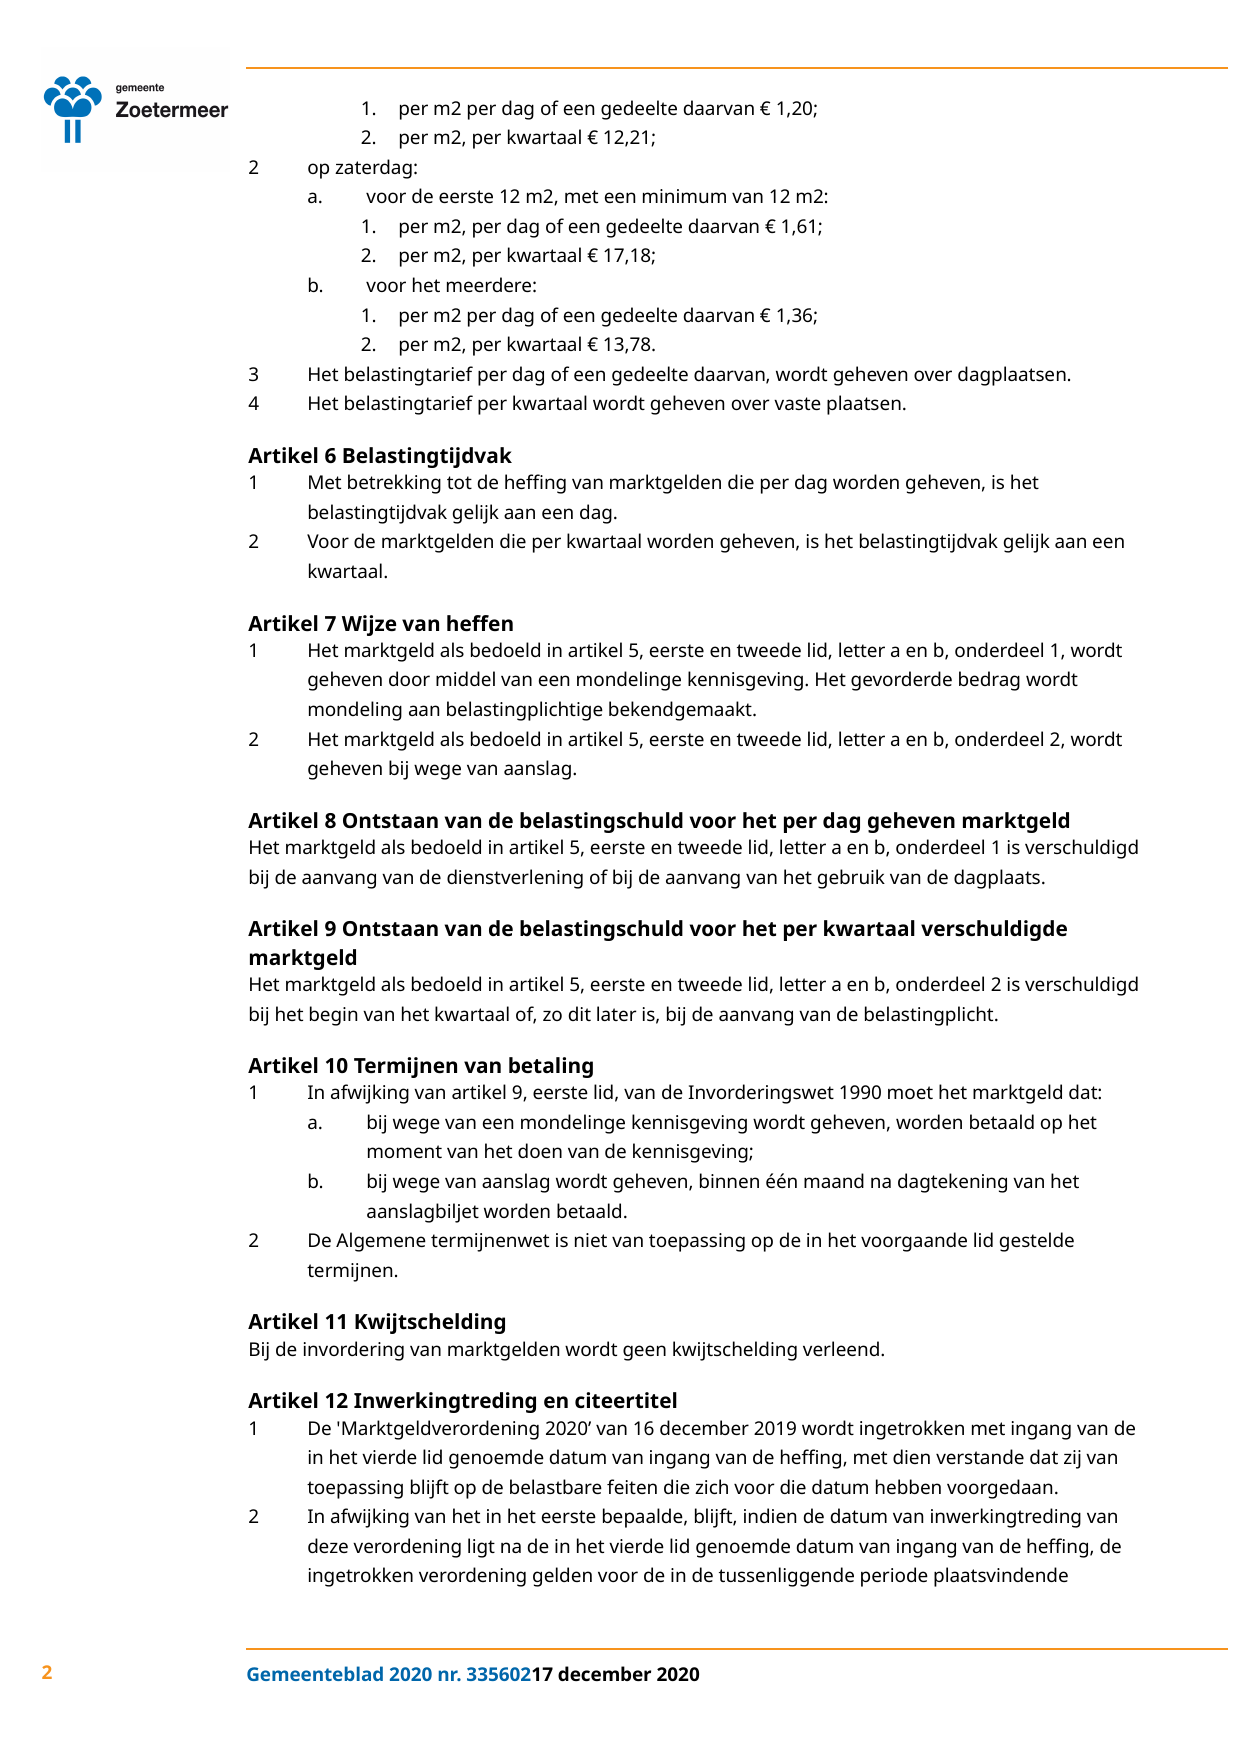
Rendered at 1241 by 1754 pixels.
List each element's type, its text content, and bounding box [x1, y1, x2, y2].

text Bij de invordering van marktgelden wordt geen kwijtschelding verleend. [248, 1336, 1152, 1362]
list Het marktgeld als bedoeld in artikel 5, eerste en tweede lid, letter a en b, onderdeel 2, wordt geheven bij wege van aanslag. [248, 726, 1152, 781]
list per m2 per dag of een gedeelte daarvan € 1,36; [361, 302, 1152, 328]
list bij wege van aanslag wordt geheven, binnen één maand na dagtekening van het aanslagbiljet worden betaald. [307, 1168, 1152, 1224]
list per m2, per kwartaal € 12,21; [361, 124, 1152, 150]
list Met betrekking tot de heffing van marktgelden die per dag worden geheven, is het belastingtijdvak gelijk aan een dag. [248, 469, 1152, 525]
list voor het meerdere: [307, 272, 1152, 298]
text Artikel 12 Inwerkingtreding en citeertitel [248, 1386, 1152, 1415]
text Het marktgeld als bedoeld in artikel 5, eerste en tweede lid, letter a en b, onderdeel 2 is verschuldigd bij het begin van het kwartaal of, zo dit later is, bij de aanvang van de belastingplicht. [248, 971, 1152, 1026]
list per m2, per kwartaal € 17,18; [361, 243, 1152, 268]
text Artikel 9 Ontstaan van de belastingschuld voor het per kwartaal verschuldigde marktgeld [248, 914, 1152, 971]
list Het belastingtarief per dag of een gedeelte daarvan, wordt geheven over dagplaatsen. [248, 361, 1152, 387]
list voor de eerste 12 m2, met een minimum van 12 m2: [307, 183, 1152, 209]
list De 'Marktgeldverordening 2020’ van 16 december 2019 wordt ingetrokken met ingang van de in het vierde lid genoemde datum van ingang van de heffing, met dien verstande dat zij van toepassing blijft op de belastbare feiten die zich voor die datum hebben voorgedaan. [248, 1415, 1152, 1500]
text Artikel 11 Kwijtschelding [248, 1307, 1152, 1336]
list De Algemene termijnenwet is niet van toepassing op de in het voorgaande lid gestelde termijnen. [248, 1227, 1152, 1283]
list In afwijking van artikel 9, eerste lid, van de Invorderingswet 1990 moet het marktgeld dat: [248, 1079, 1152, 1105]
list bij wege van een mondelinge kennisgeving wordt geheven, worden betaald op het moment van het doen van de kennisgeving; [307, 1109, 1152, 1164]
text Artikel 6 Belastingtijdvak [248, 441, 1152, 469]
list per m2 per dag of een gedeelte daarvan € 1,20; [361, 95, 1152, 121]
list In afwijking van het in het eerste bepaalde, blijft, indien de datum van inwerkingtreding van deze verordening ligt na de in het vierde lid genoemde datum van ingang van de heffing, de ingetrokken verordening gelden voor de in de tussenliggende periode plaatsvindende [248, 1503, 1152, 1588]
picture [41, 47, 231, 172]
text Artikel 8 Ontstaan van de belastingschuld voor het per dag geheven marktgeld [248, 806, 1152, 834]
list per m2, per dag of een gedeelte daarvan € 1,61; [361, 213, 1152, 239]
list Voor de marktgelden die per kwartaal worden geheven, is het belastingtijdvak gelijk aan een kwartaal. [248, 529, 1152, 584]
list Het belastingtarief per kwartaal wordt geheven over vaste plaatsen. [248, 391, 1152, 416]
list Het marktgeld als bedoeld in artikel 5, eerste en tweede lid, letter a en b, onderdeel 1, wordt geheven door middel van een mondelinge kennisgeving. Het gevorderde bedrag wordt mondeling aan belastingplichtige bekendgemaakt. [248, 637, 1152, 722]
list op zaterdag: [248, 154, 1152, 180]
text Artikel 7 Wijze van heffen [248, 609, 1152, 637]
list per m2, per kwartaal € 13,78. [361, 331, 1152, 357]
text Artikel 10 Termijnen van betaling [248, 1051, 1152, 1079]
text Het marktgeld als bedoeld in artikel 5, eerste en tweede lid, letter a en b, onderdeel 1 is verschuldigd bij de aanvang van de dienstverlening of bij de aanvang van het gebruik van de dagplaats. [248, 834, 1152, 889]
